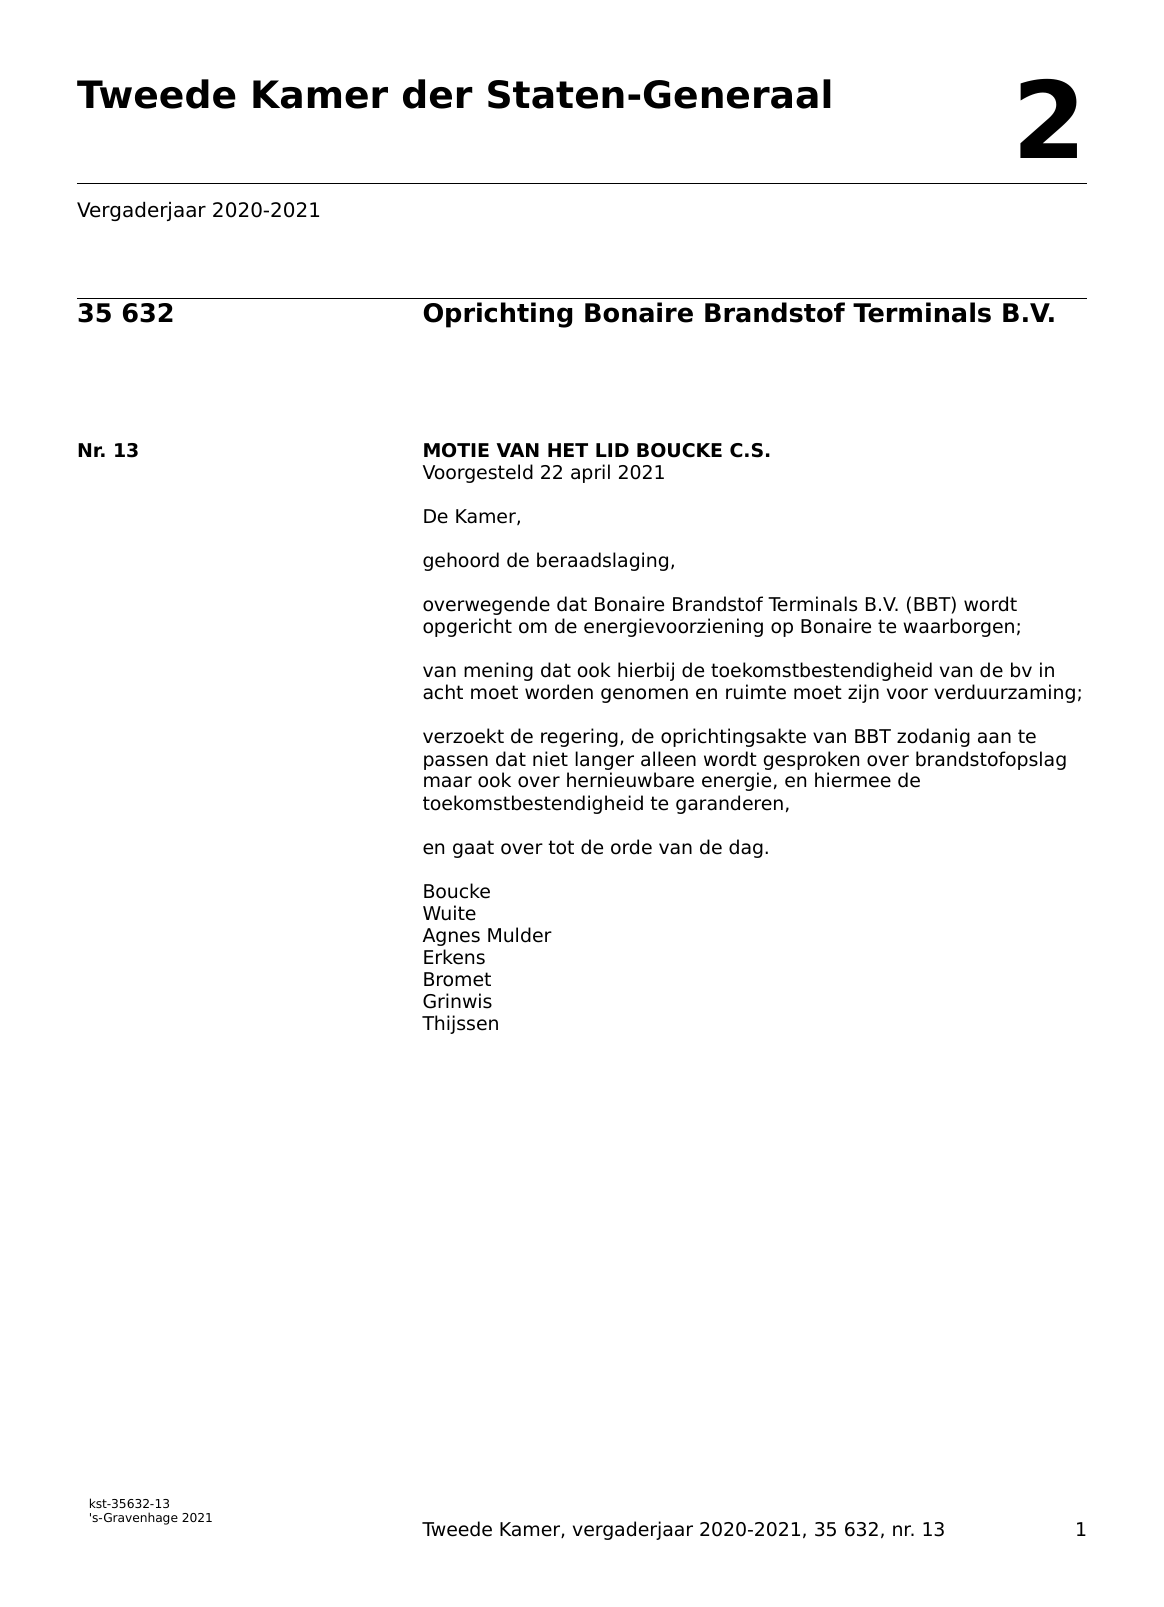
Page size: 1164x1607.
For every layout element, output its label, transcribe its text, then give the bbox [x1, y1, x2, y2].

subtitle 35 632 Oprichting Bonaire Brandstof Terminals B.V. [77, 299, 1087, 329]
text Boucke [422, 881, 1087, 903]
table_header 2 [886, 59, 1087, 183]
text Voorgesteld 22 april 2021 [422, 462, 1087, 484]
text overwegende dat Bonaire Brandstof Terminals B.V. (BBT) wordt opgericht om de energievoorziening op Bonaire te waarborgen; [422, 594, 1087, 638]
text gehoord de beraadslaging, [422, 550, 1087, 572]
text 's-Gravenhage 2021 [88, 1511, 323, 1525]
text en gaat over tot de orde van de dag. [422, 837, 1087, 858]
text De Kamer, [422, 506, 1087, 528]
text Thijssen [422, 1013, 1087, 1034]
subtitle Nr. 13 MOTIE VAN HET LID BOUCKE C.S. [77, 440, 1087, 462]
text Grinwis [422, 991, 1087, 1013]
table_header Tweede Kamer der Staten-Generaal [77, 59, 886, 183]
text kst-35632-13 [88, 1497, 323, 1511]
text verzoekt de regering, de oprichtingsakte van BBT zodanig aan te passen dat niet langer alleen wordt gesproken over brandstofopslag maar ook over hernieuwbare energie, en hiermee de toekomstbestendigheid te garanderen, [422, 726, 1087, 814]
text van mening dat ook hierbij de toekomstbestendigheid van de bv in acht moet worden genomen en ruimte moet zijn voor verduurzaming; [422, 660, 1087, 704]
text Wuite [422, 903, 1087, 925]
text Bromet [422, 969, 1087, 991]
table_cell Vergaderjaar 2020-2021 [77, 184, 1087, 298]
text Erkens [422, 947, 1087, 969]
text Agnes Mulder [422, 925, 1087, 947]
